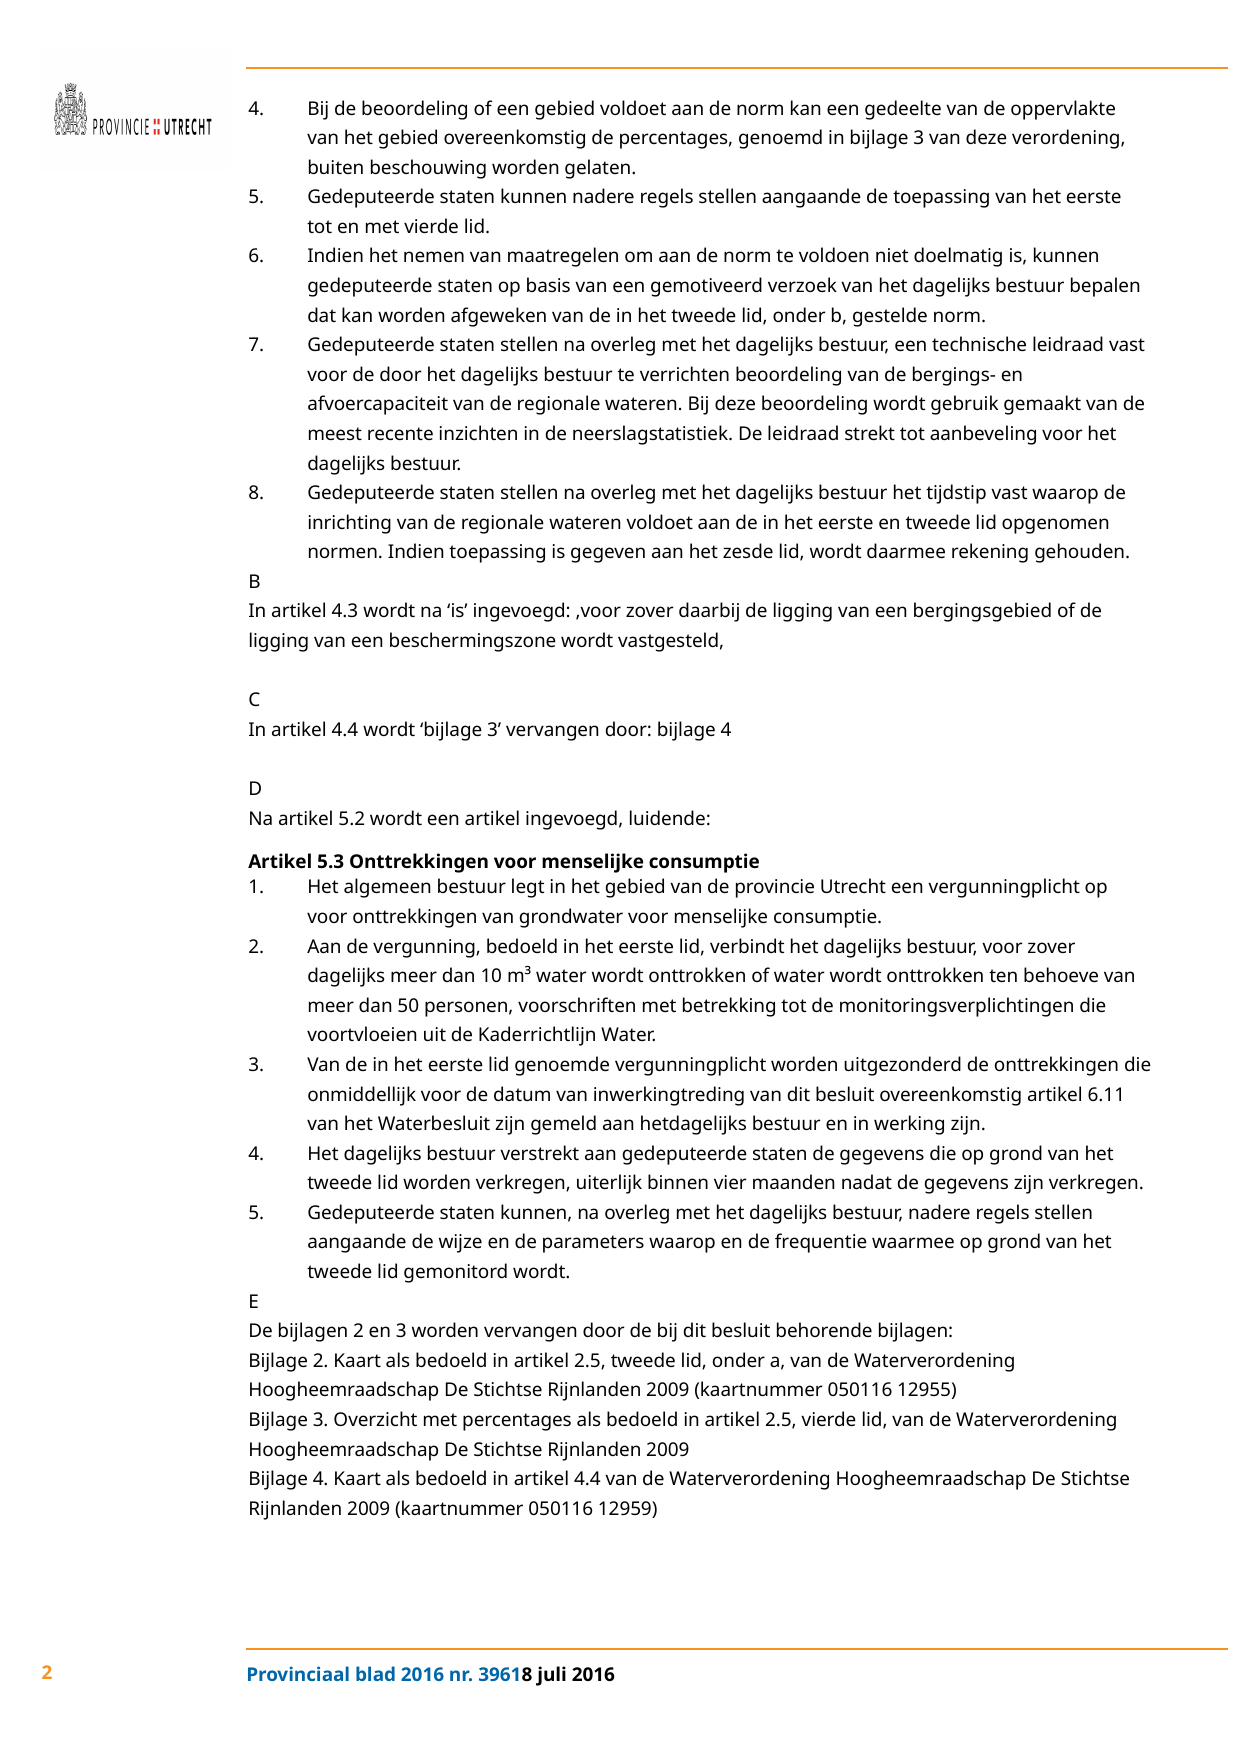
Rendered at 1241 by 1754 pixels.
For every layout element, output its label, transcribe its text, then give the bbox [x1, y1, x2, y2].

text In artikel 4.4 wordt ‘bijlage 3’ vervangen door: bijlage 4 [248, 716, 1152, 742]
text B [248, 568, 1152, 594]
text Na artikel 5.2 wordt een artikel ingevoegd, luidende: [248, 805, 1152, 831]
list Gedeputeerde staten kunnen nadere regels stellen aangaande de toepassing van het eerste tot en met vierde lid. [248, 183, 1152, 239]
text Artikel 5.3 Onttrekkingen voor menselijke consumptie [248, 848, 1152, 874]
list Aan de vergunning, bedoeld in het eerste lid, verbindt het dagelijks bestuur, voor zover dagelijks meer dan 10 m³ water wordt onttrokken of water wordt onttrokken ten behoeve van meer dan 50 personen, voorschriften met betrekking tot de monitoringsverplichtingen die voortvloeien uit de Kaderrichtlijn Water. [248, 933, 1152, 1047]
list Gedeputeerde staten stellen na overleg met het dagelijks bestuur het tijdstip vast waarop de inrichting van de regionale wateren voldoet aan de in het eerste en tweede lid opgenomen normen. Indien toepassing is gegeven aan het zesde lid, wordt daarmee rekening gehouden. [248, 479, 1152, 564]
text C [248, 686, 1152, 712]
text Bijlage 4. Kaart als bedoeld in artikel 4.4 van de Waterverordening Hoogheemraadschap De Stichtse Rijnlanden 2009 (kaartnummer 050116 12959) [248, 1465, 1152, 1521]
list Indien het nemen van maatregelen om aan de norm te voldoen niet doelmatig is, kunnen gedeputeerde staten op basis van een gemotiveerd verzoek van het dagelijks bestuur bepalen dat kan worden afgeweken van de in het tweede lid, onder b, gestelde norm. [248, 243, 1152, 328]
list Van de in het eerste lid genoemde vergunningplicht worden uitgezonderd de onttrekkingen die onmiddellijk voor de datum van inwerkingtreding van dit besluit overeenkomstig artikel 6.11 van het Waterbesluit zijn gemeld aan hetdagelijks bestuur en in werking zijn. [248, 1051, 1152, 1136]
text E [248, 1288, 1152, 1313]
list Het dagelijks bestuur verstrekt aan gedeputeerde staten de gegevens die op grond van het tweede lid worden verkregen, uiterlijk binnen vier maanden nadat de gegevens zijn verkregen. [248, 1140, 1152, 1195]
text In artikel 4.3 wordt na ‘is’ ingevoegd: ,voor zover daarbij de ligging van een bergingsgebied of de ligging van een beschermingszone wordt vastgesteld, [248, 598, 1152, 653]
list Gedeputeerde staten kunnen, na overleg met het dagelijks bestuur, nadere regels stellen aangaande de wijze en de parameters waarop en de frequentie waarmee op grond van het tweede lid gemonitord wordt. [248, 1199, 1152, 1284]
text D [248, 775, 1152, 801]
text De bijlagen 2 en 3 worden vervangen door de bij dit besluit behorende bijlagen: [248, 1317, 1152, 1343]
text Bijlage 3. Overzicht met percentages als bedoeld in artikel 2.5, vierde lid, van de Waterverordening Hoogheemraadschap De Stichtse Rijnlanden 2009 [248, 1406, 1152, 1461]
list Gedeputeerde staten stellen na overleg met het dagelijks bestuur, een technische leidraad vast voor de door het dagelijks bestuur te verrichten beoordeling van de bergings- en afvoercapaciteit van de regionale wateren. Bij deze beoordeling wordt gebruik gemaakt van de meest recente inzichten in de neerslagstatistiek. De leidraad strekt tot aanbeveling voor het dagelijks bestuur. [248, 331, 1152, 476]
list Het algemeen bestuur legt in het gebied van de provincie Utrecht een vergunningplicht op voor onttrekkingen van grondwater voor menselijke consumptie. [248, 874, 1152, 929]
list Bij de beoordeling of een gebied voldoet aan de norm kan een gedeelte van de oppervlakte van het gebied overeenkomstig de percentages, genoemd in bijlage 3 van deze verordening, buiten beschouwing worden gelaten. [248, 95, 1152, 180]
picture [41, 47, 231, 172]
text Bijlage 2. Kaart als bedoeld in artikel 2.5, tweede lid, onder a, van de Waterverordening Hoogheemraadschap De Stichtse Rijnlanden 2009 (kaartnummer 050116 12955) [248, 1347, 1152, 1402]
